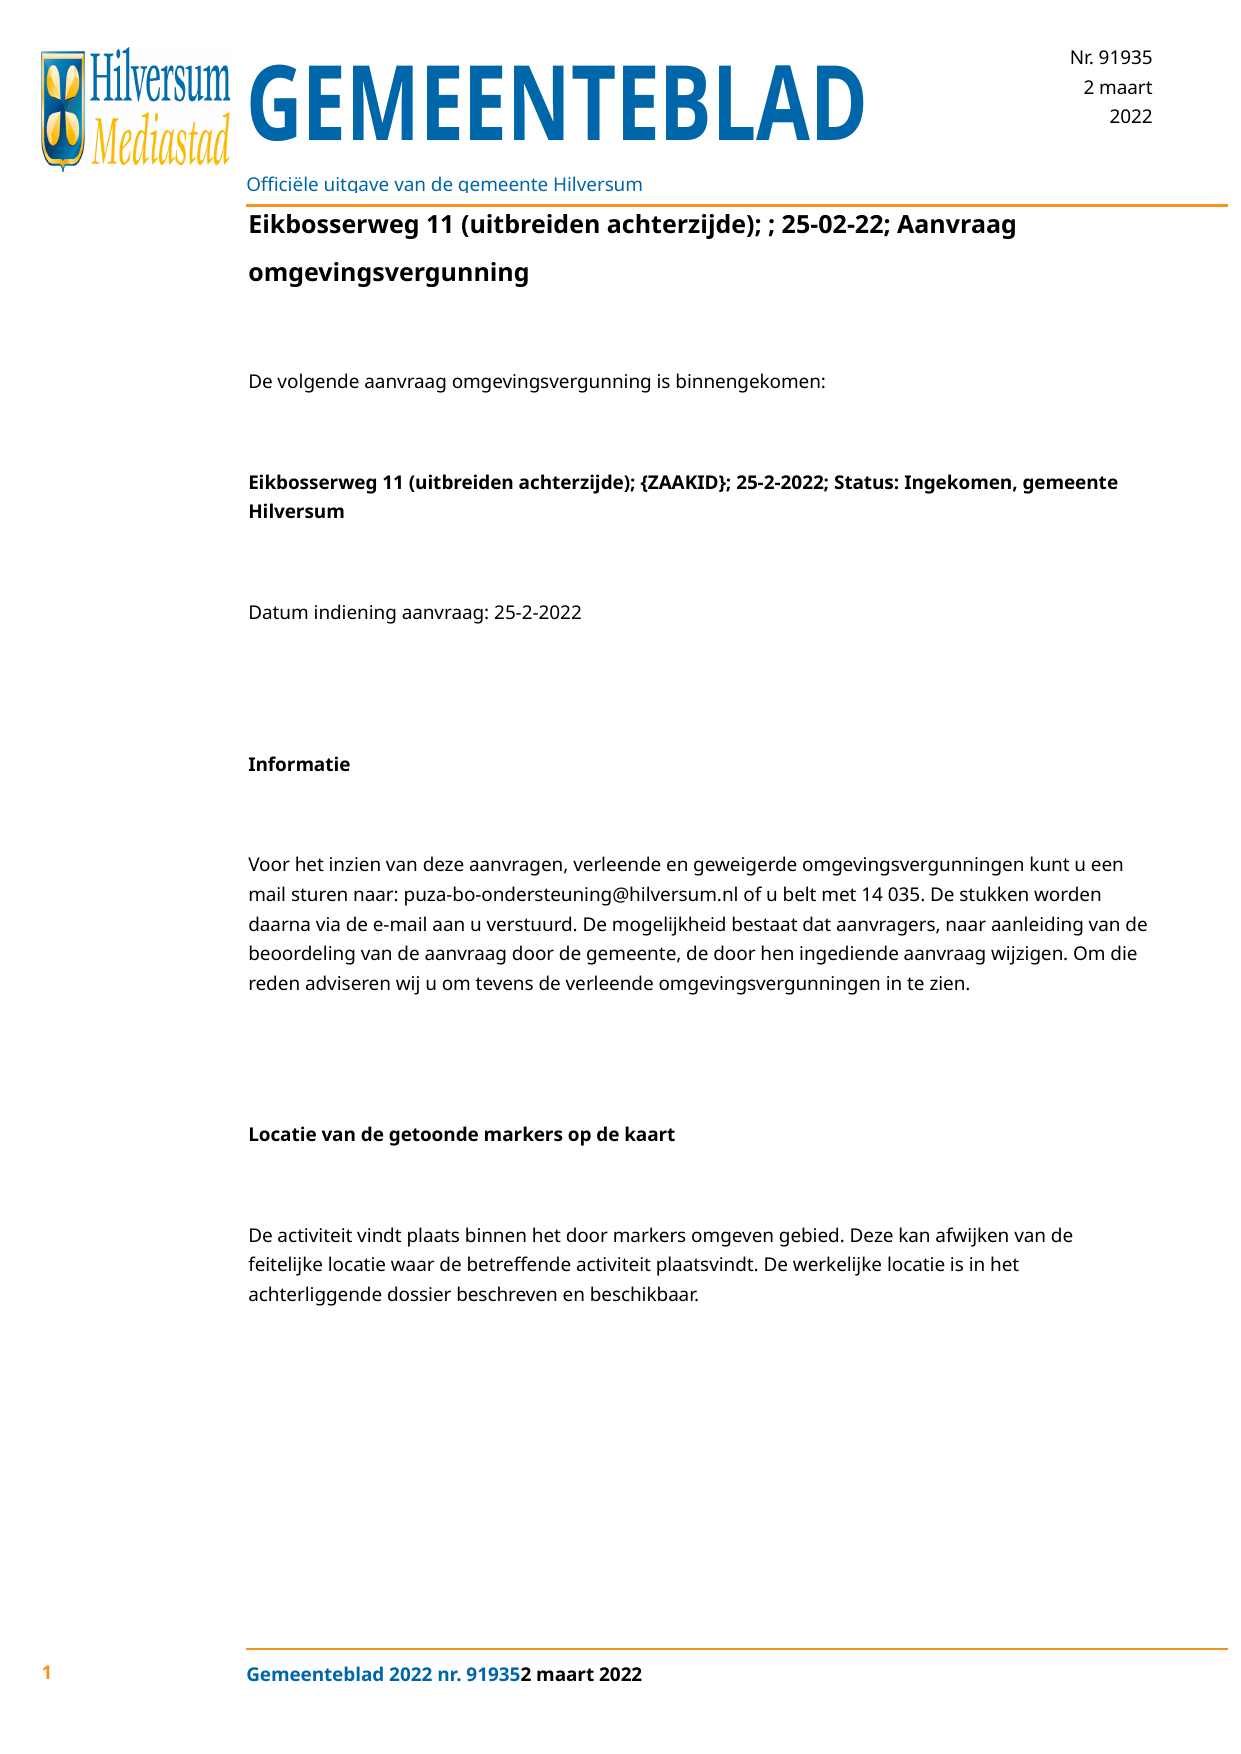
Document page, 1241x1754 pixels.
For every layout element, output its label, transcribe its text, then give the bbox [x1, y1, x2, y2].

text Datum indiening aanvraag: 25-2-2022 [248, 599, 1152, 625]
picture [41, 47, 231, 172]
text De volgende aanvraag omgevingsvergunning is binnengekomen: [248, 368, 1152, 394]
text Locatie van de getoonde markers op de kaart [248, 1121, 1152, 1147]
text Informatie [248, 751, 1152, 777]
text Eikbosserweg 11 (uitbreiden achterzijde); ; 25-02-22; Aanvraag omgevingsvergunning [248, 207, 1152, 288]
text Voor het inzien van deze aanvragen, verleende en geweigerde omgevingsvergunningen kunt u een mail sturen naar: puza-bo-ondersteuning@hilversum.nl of u belt met 14 035. De stukken worden daarna via de e-mail aan u verstuurd. De mogelijkheid bestaat dat aanvragers, naar aanleiding van de beoordeling van de aanvraag door de gemeente, de door hen ingediende aanvraag wijzigen. Om die reden adviseren wij u om tevens de verleende omgevingsvergunningen in te zien. [248, 852, 1152, 996]
text De activiteit vindt plaats binnen het door markers omgeven gebied. Deze kan afwijken van de feitelijke locatie waar de betreffende activiteit plaatsvindt. De werkelijke locatie is in het achterliggende dossier beschreven en beschikbaar. [248, 1222, 1152, 1307]
text Eikbosserweg 11 (uitbreiden achterzijde); {ZAAKID}; 25-2-2022; Status: Ingekomen, gemeente Hilversum [248, 469, 1152, 524]
